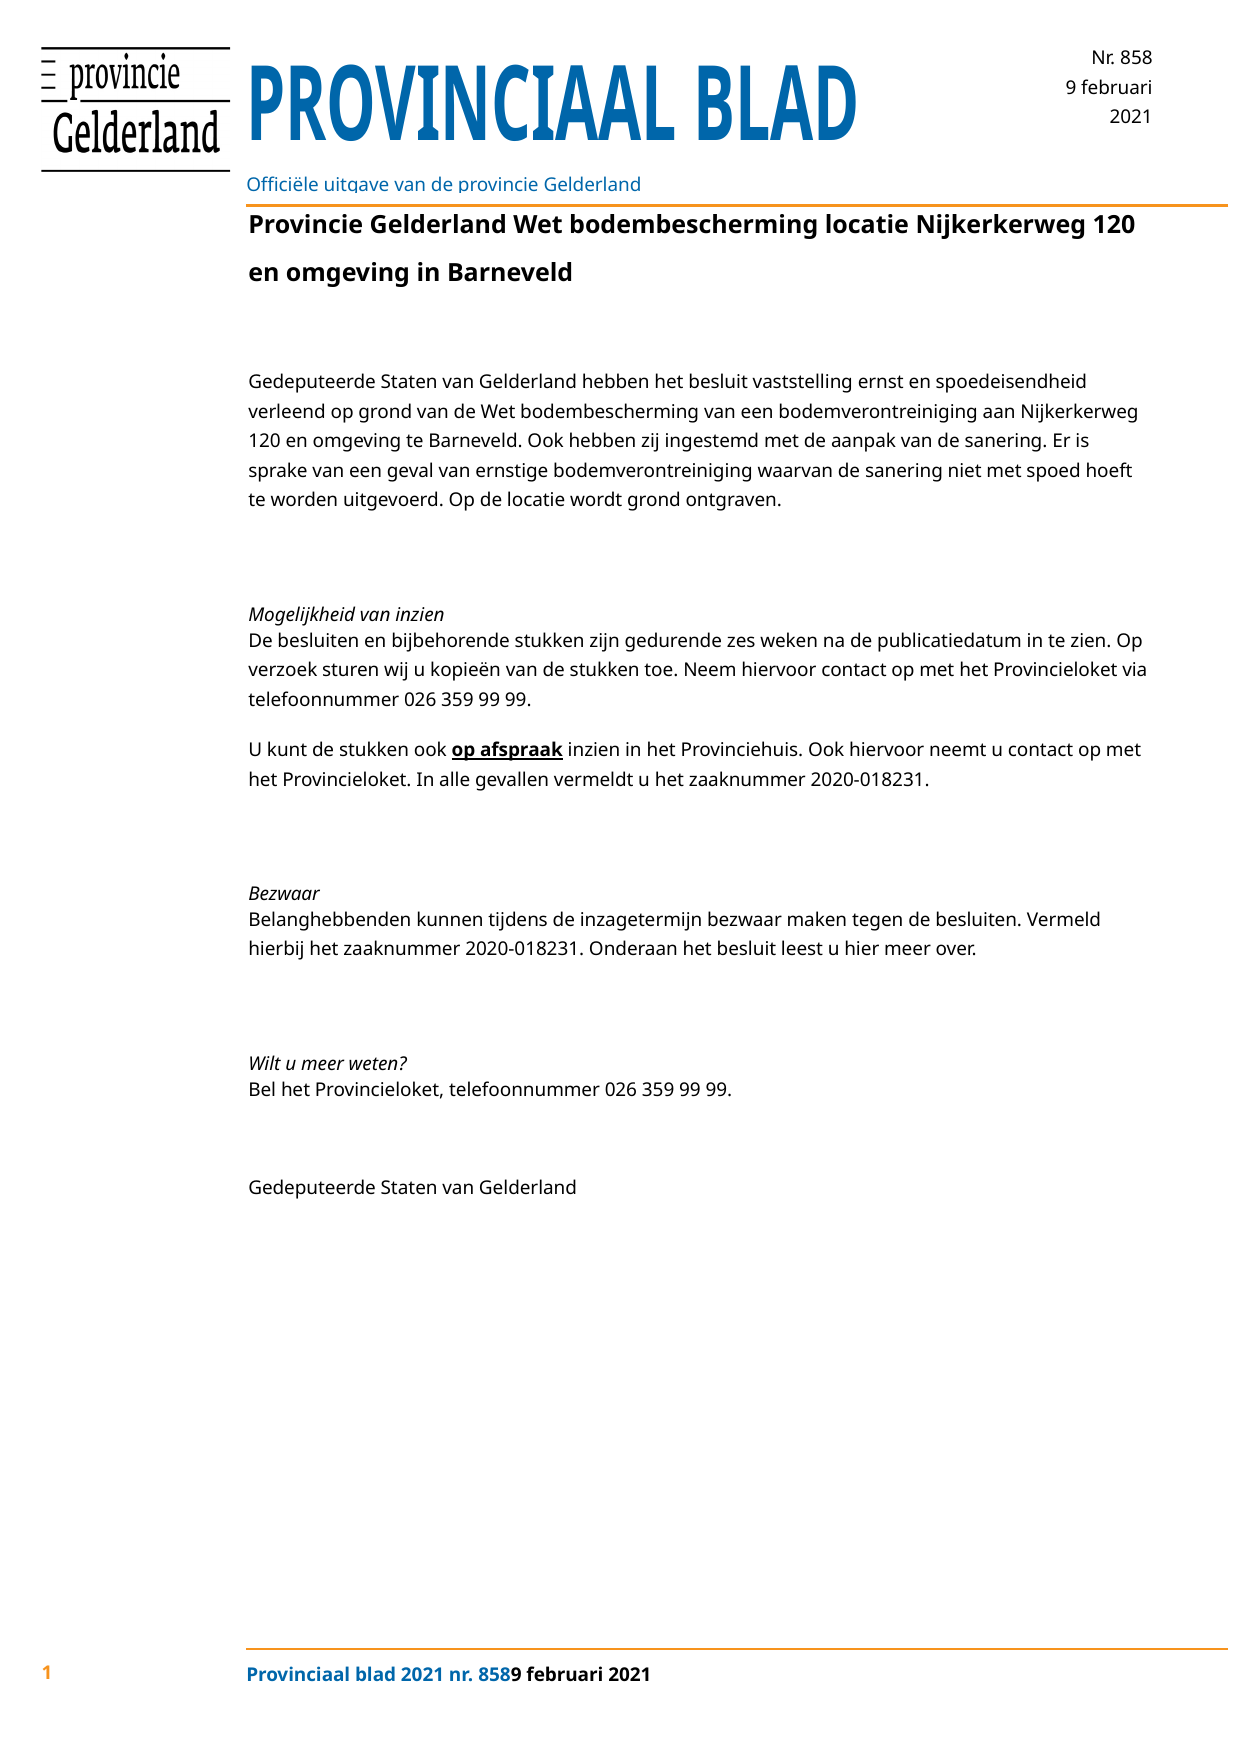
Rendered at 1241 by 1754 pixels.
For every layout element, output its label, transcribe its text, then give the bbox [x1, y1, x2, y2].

text Mogelijkheid van inzien [248, 601, 1152, 627]
text Belanghebbenden kunnen tijdens de inzagetermijn bezwaar maken tegen de besluiten. Vermeld hierbij het zaaknummer 2020-018231. Onderaan het besluit leest u hier meer over. [248, 906, 1152, 961]
text Bezwaar [248, 880, 1152, 906]
picture [41, 47, 231, 172]
text U kunt de stukken ook op afspraak inzien in het Provinciehuis. Ook hiervoor neemt u contact op met het Provincieloket. In alle gevallen vermeldt u het zaaknummer 2020-018231. [248, 736, 1152, 792]
text Wilt u meer weten? [248, 1050, 1152, 1076]
text Bel het Provincieloket, telefoonnummer 026 359 99 99. [248, 1076, 1152, 1101]
text Provincie Gelderland Wet bodembescherming locatie Nijkerkerweg 120 en omgeving in Barneveld [248, 207, 1152, 288]
text Gedeputeerde Staten van Gelderland [248, 1174, 1152, 1200]
text Gedeputeerde Staten van Gelderland hebben het besluit vaststelling ernst en spoedeisendheid verleend op grond van de Wet bodembescherming van een bodemverontreiniging aan Nijkerkerweg 120 en omgeving te Barneveld. Ook hebben zij ingestemd met de aanpak van de sanering. Er is sprake van een geval van ernstige bodemverontreiniging waarvan de sanering niet met spoed hoeft te worden uitgevoerd. Op de locatie wordt grond ontgraven. [248, 368, 1152, 512]
text De besluiten en bijbehorende stukken zijn gedurende zes weken na de publicatiedatum in te zien. Op verzoek sturen wij u kopieën van de stukken toe. Neem hiervoor contact op met het Provincieloket via telefoonnummer 026 359 99 99. [248, 627, 1152, 712]
